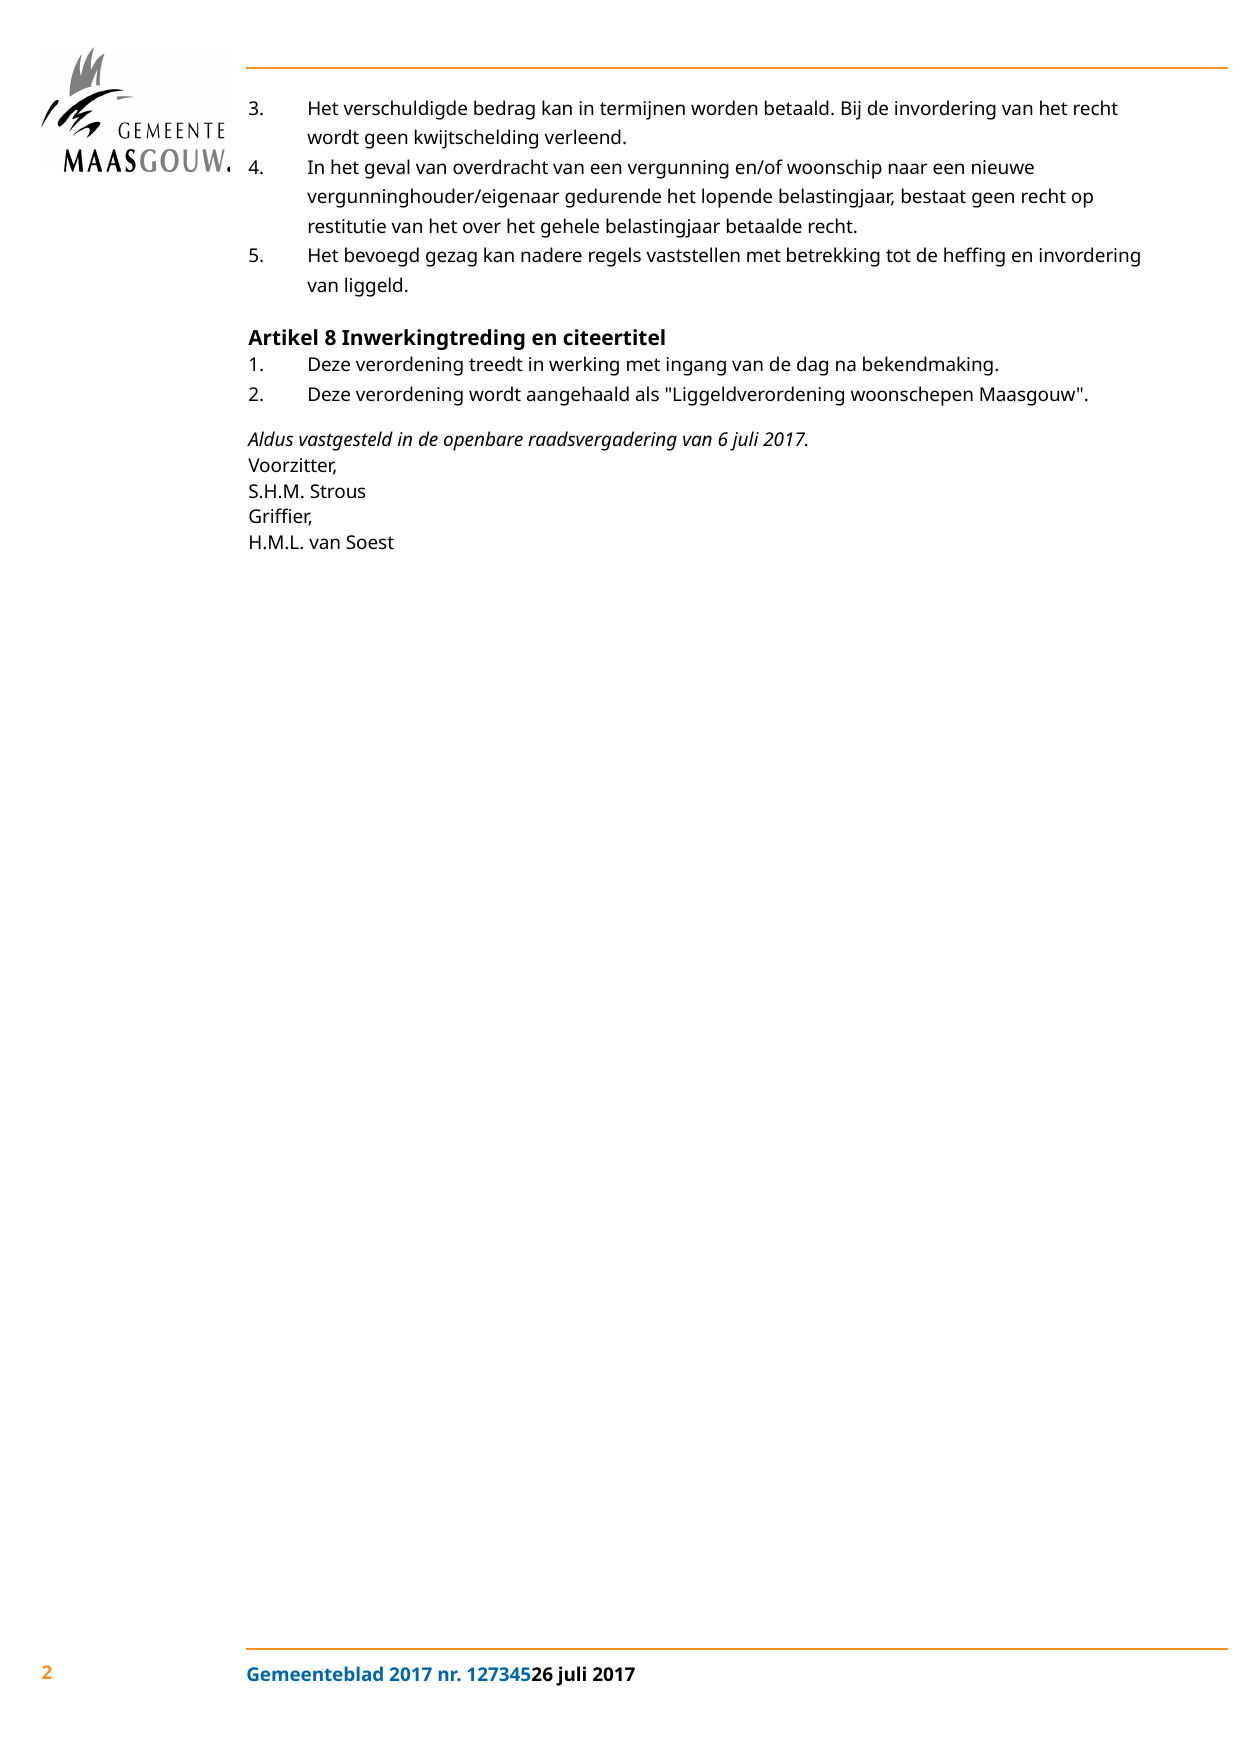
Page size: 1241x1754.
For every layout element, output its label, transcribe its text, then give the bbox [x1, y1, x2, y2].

list Deze verordening treedt in werking met ingang van de dag na bekendmaking. [248, 351, 1152, 377]
list Deze verordening wordt aangehaald als "Liggeldverordening woonschepen Maasgouw". [248, 381, 1152, 406]
list In het geval van overdracht van een vergunning en/of woonschip naar een nieuwe vergunninghouder/eigenaar gedurende het lopende belastingjaar, bestaat geen recht op restitutie van het over het gehele belastingjaar betaalde recht. [248, 154, 1152, 239]
text H.M.L. van Soest [248, 529, 1152, 555]
list Het verschuldigde bedrag kan in termijnen worden betaald. Bij de invordering van het recht wordt geen kwijtschelding verleend. [248, 95, 1152, 150]
text Aldus vastgesteld in de openbare raadsvergadering van 6 juli 2017. [248, 426, 1152, 452]
text Griffier, [248, 503, 1152, 529]
picture [41, 47, 231, 172]
text Artikel 8 Inwerkingtreding en citeertitel [248, 323, 1152, 351]
text Voorzitter, [248, 452, 1152, 478]
list Het bevoegd gezag kan nadere regels vaststellen met betrekking tot de heffing en invordering van liggeld. [248, 243, 1152, 298]
text S.H.M. Strous [248, 478, 1152, 503]
